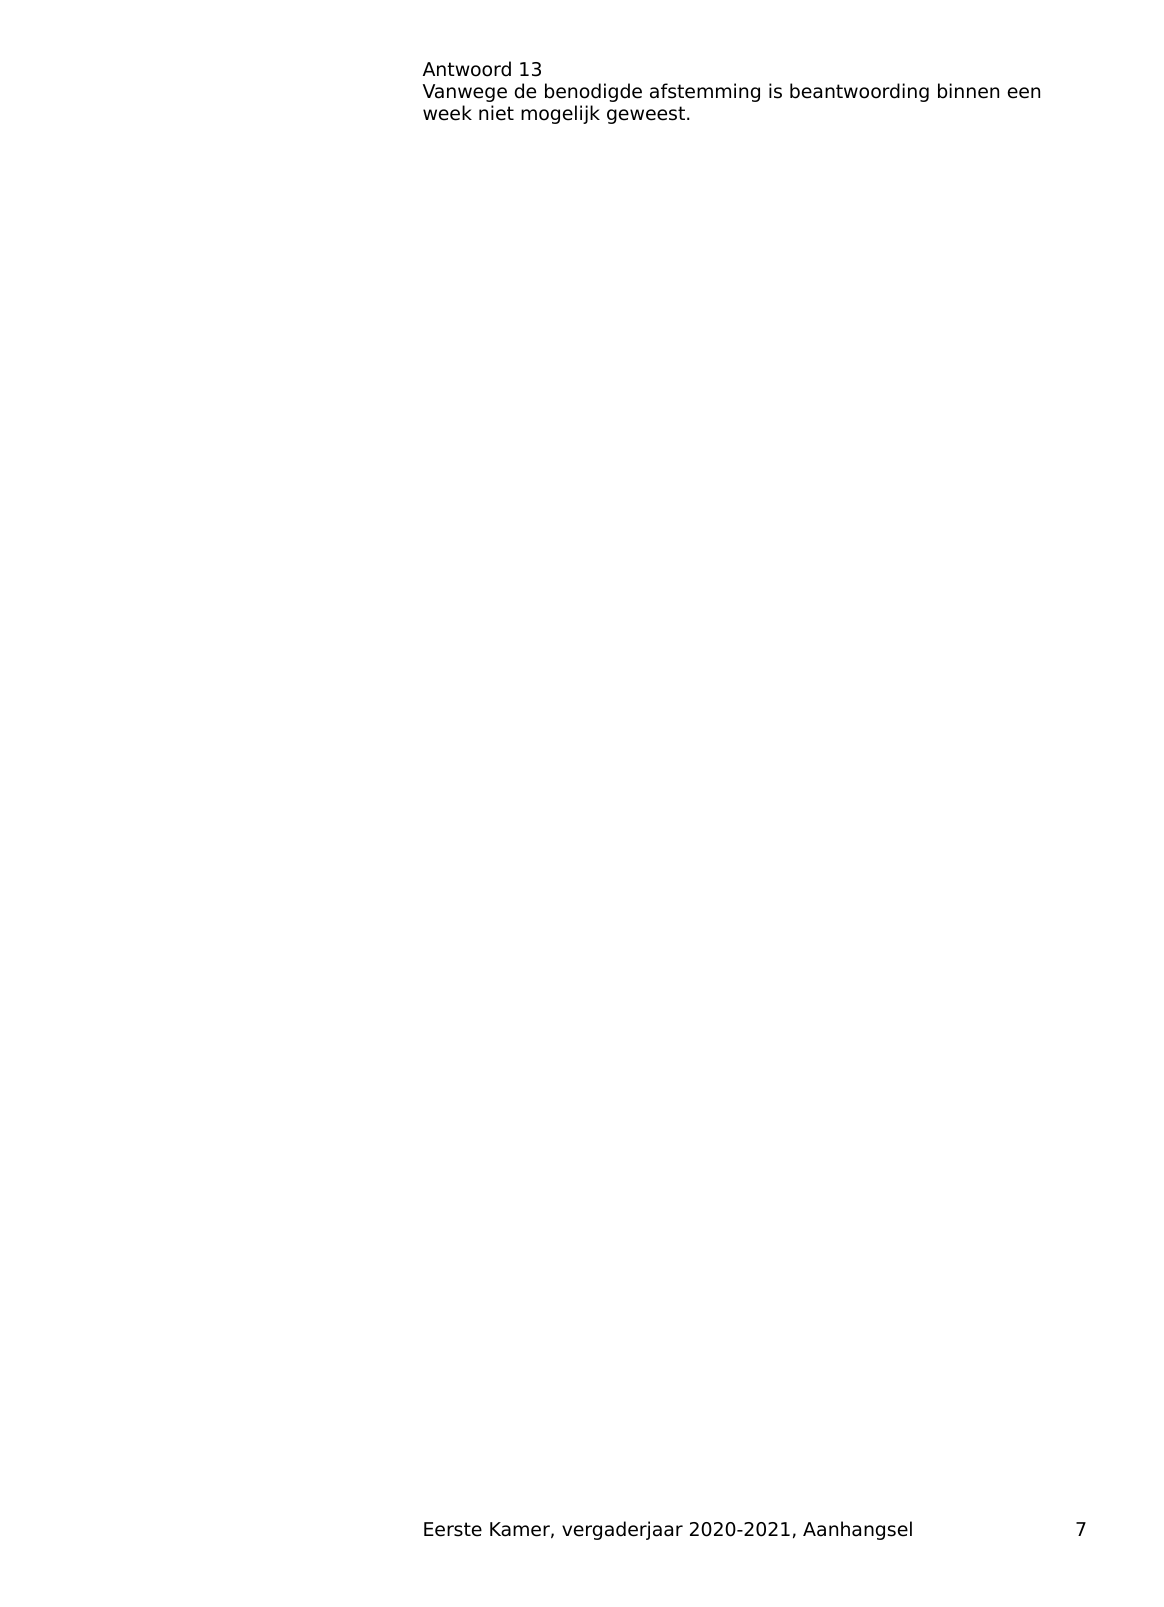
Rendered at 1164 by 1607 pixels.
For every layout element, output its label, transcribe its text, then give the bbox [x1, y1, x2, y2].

text Antwoord 13 [422, 59, 1087, 81]
text Vanwege de benodigde afstemming is beantwoording binnen een week niet mogelijk geweest. [422, 81, 1087, 125]
